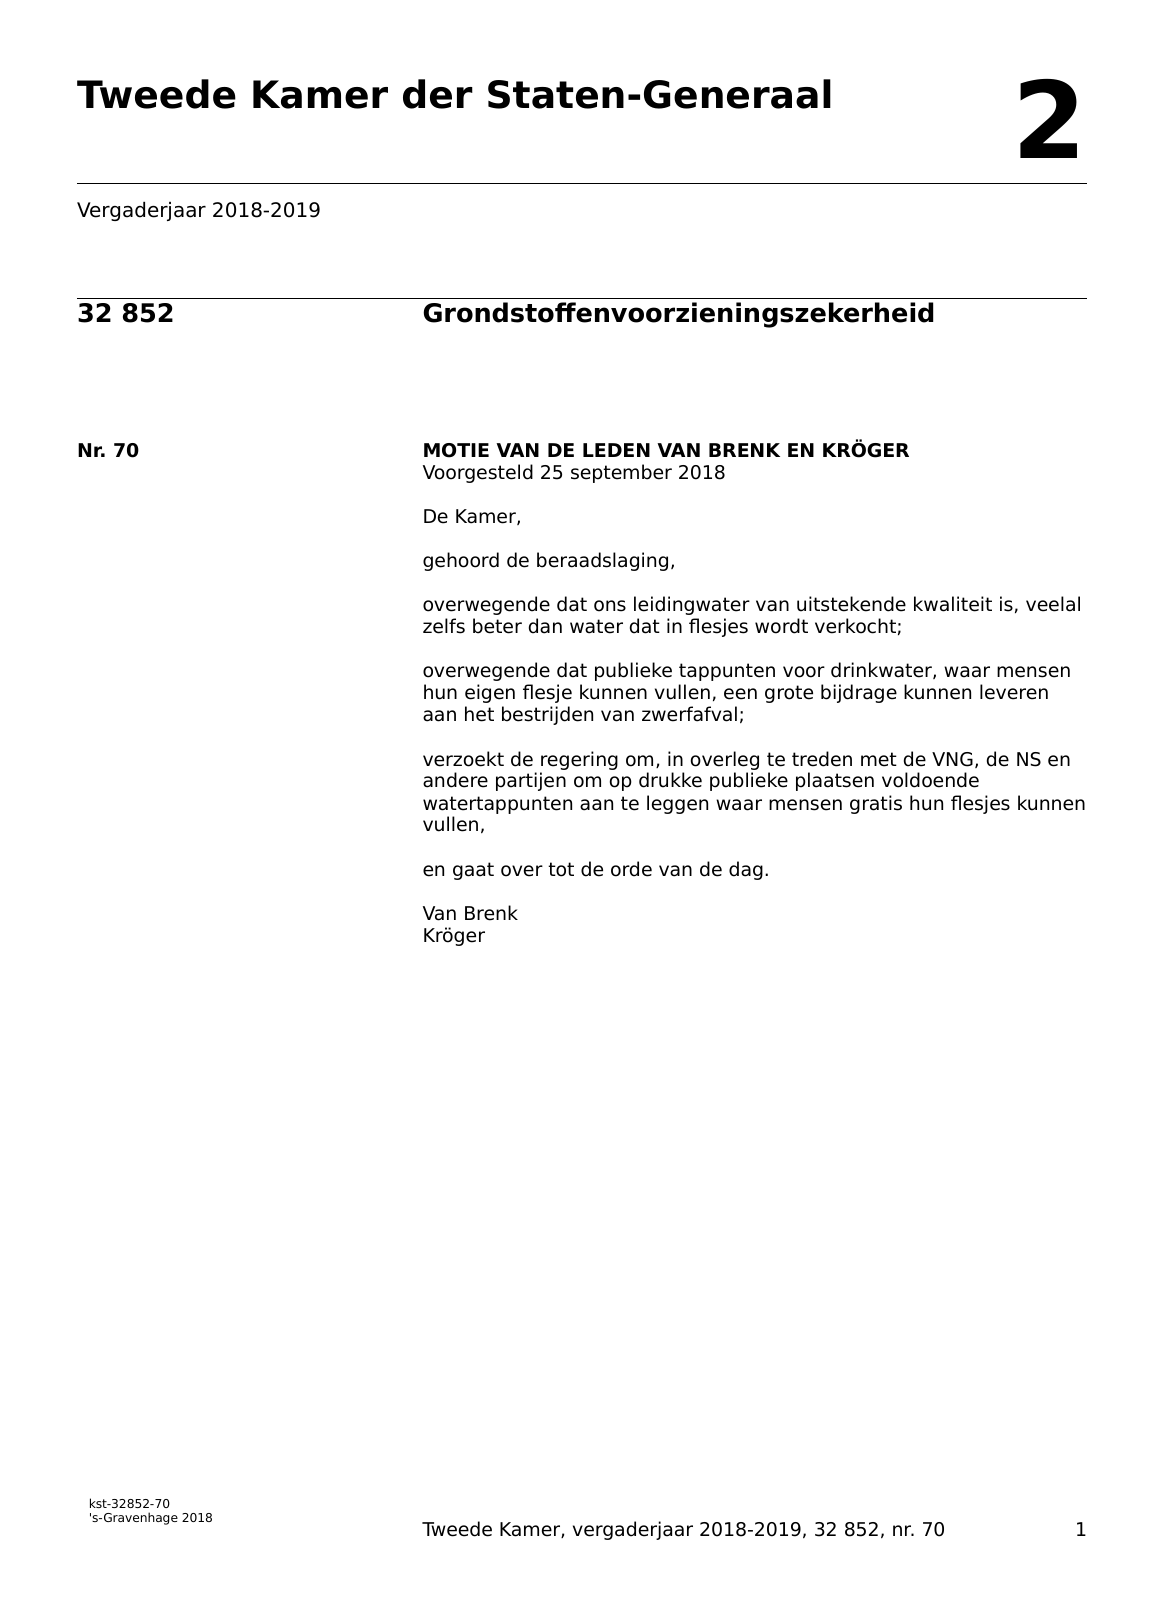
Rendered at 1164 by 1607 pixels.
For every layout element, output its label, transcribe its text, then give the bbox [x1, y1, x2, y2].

subtitle 32 852 Grondstoffenvoorzieningszekerheid [77, 299, 1087, 329]
text en gaat over tot de orde van de dag. [422, 858, 1087, 881]
table_header Tweede Kamer der Staten-Generaal [77, 59, 886, 183]
text kst-32852-70 [88, 1497, 323, 1511]
text De Kamer, [422, 506, 1087, 528]
text Van Brenk [422, 903, 1087, 925]
text verzoekt de regering om, in overleg te treden met de VNG, de NS en andere partijen om op drukke publieke plaatsen voldoende watertappunten aan te leggen waar mensen gratis hun flesjes kunnen vullen, [422, 748, 1087, 836]
text Kröger [422, 925, 1087, 947]
table_header 2 [886, 59, 1087, 183]
subtitle Nr. 70 MOTIE VAN DE LEDEN VAN BRENK EN KRÖGER [77, 440, 1087, 462]
table_cell Vergaderjaar 2018-2019 [77, 184, 1087, 298]
text Voorgesteld 25 september 2018 [422, 462, 1087, 484]
text 's-Gravenhage 2018 [88, 1511, 323, 1525]
text overwegende dat publieke tappunten voor drinkwater, waar mensen hun eigen flesje kunnen vullen, een grote bijdrage kunnen leveren aan het bestrijden van zwerfafval; [422, 660, 1087, 726]
text overwegende dat ons leidingwater van uitstekende kwaliteit is, veelal zelfs beter dan water dat in flesjes wordt verkocht; [422, 594, 1087, 638]
text gehoord de beraadslaging, [422, 550, 1087, 572]
